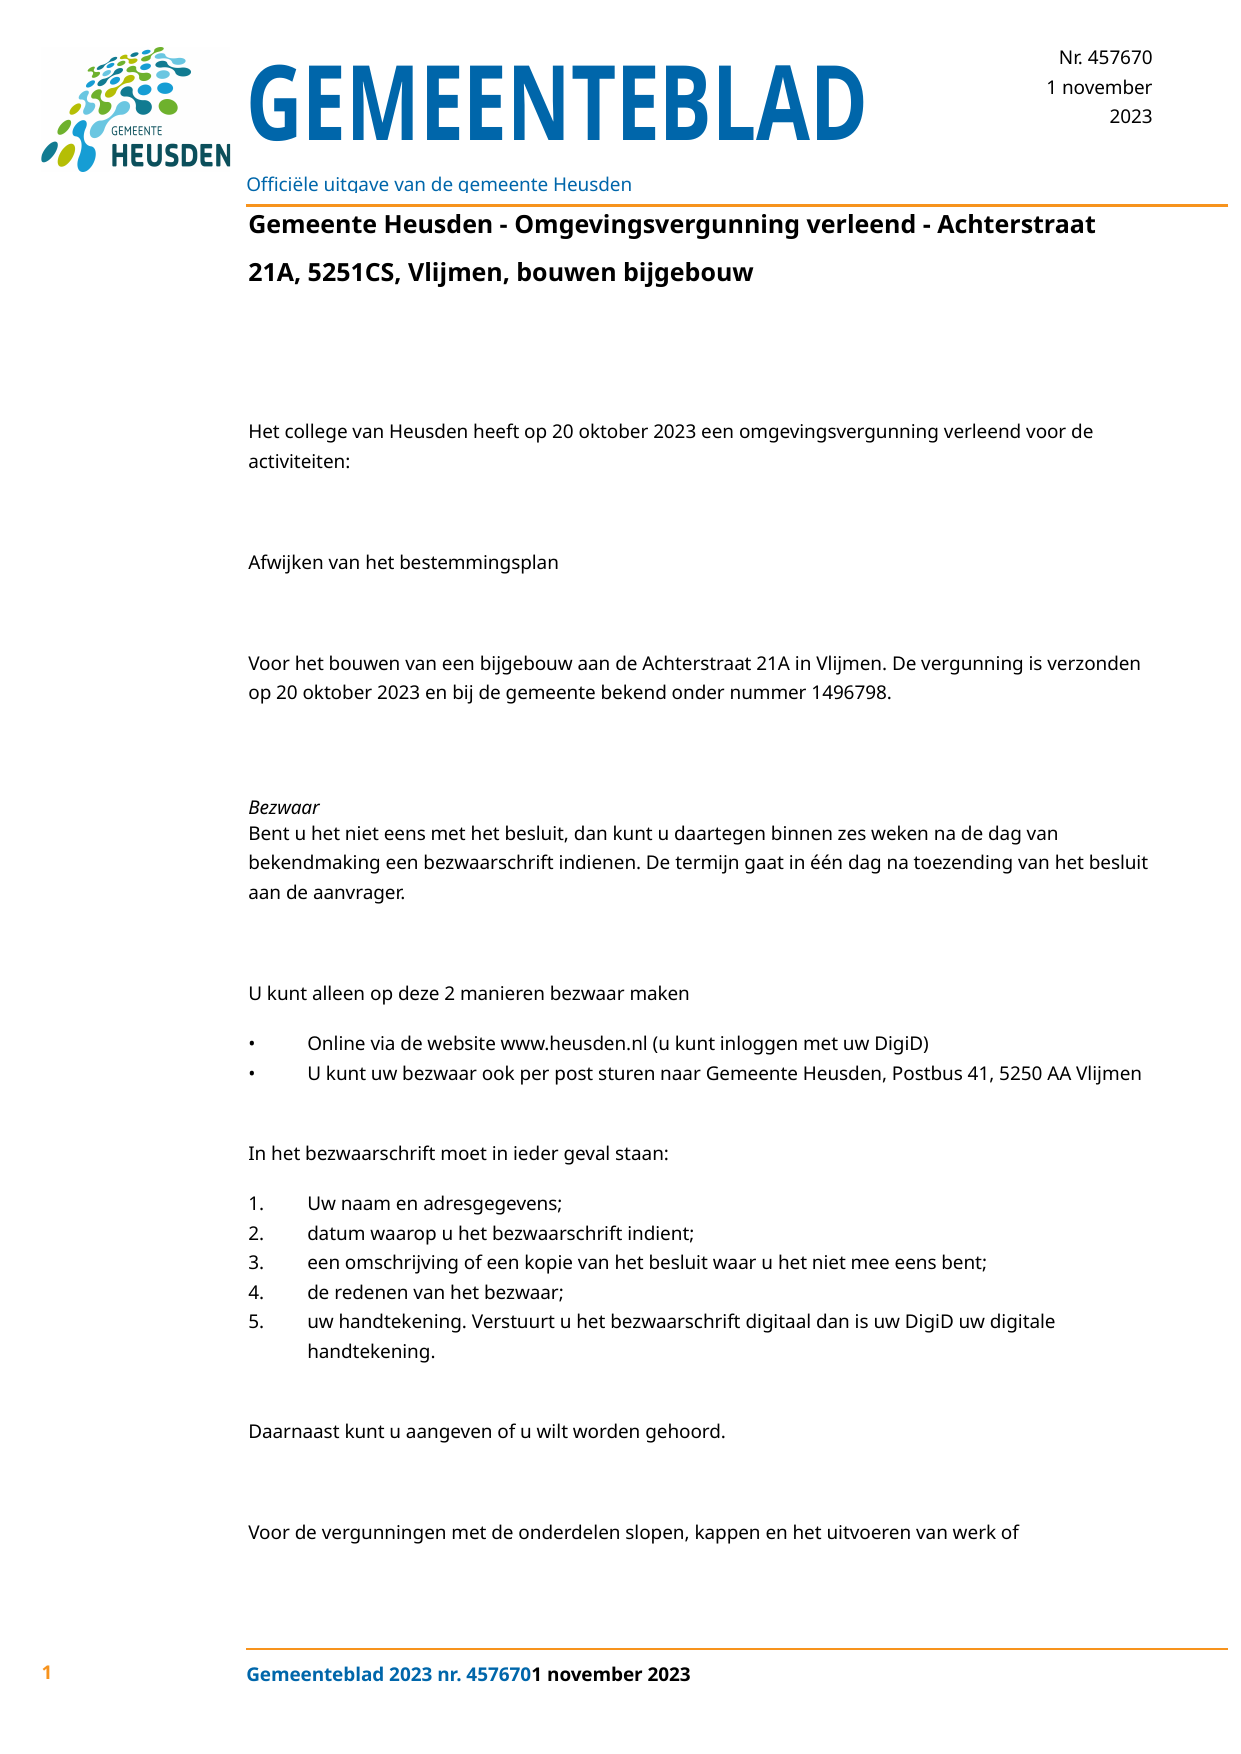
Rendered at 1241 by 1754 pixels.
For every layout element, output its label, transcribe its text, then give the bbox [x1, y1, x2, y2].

text Gemeente Heusden - Omgevingsvergunning verleend - Achterstraat 21A, 5251CS, Vlijmen, bouwen bijgebouw [248, 207, 1152, 288]
text Het college van Heusden heeft op 20 oktober 2023 een omgevingsvergunning verleend voor de activiteiten: [248, 419, 1152, 474]
list U kunt uw bezwaar ook per post sturen naar Gemeente Heusden, Postbus 41, 5250 AA Vlijmen [248, 1060, 1152, 1085]
list uw handtekening. Verstuurt u het bezwaarschrift digitaal dan is uw DigiD uw digitale handtekening. [248, 1308, 1152, 1364]
list datum waarop u het bezwaarschrift indient; [248, 1220, 1152, 1245]
text Voor het bouwen van een bijgebouw aan de Achterstraat 21A in Vlijmen. De vergunning is verzonden op 20 oktober 2023 en bij de gemeente bekend onder nummer 1496798. [248, 650, 1152, 705]
text Daarnaast kunt u aangeven of u wilt worden gehoord. [248, 1418, 1152, 1444]
list Uw naam en adresgegevens; [248, 1190, 1152, 1216]
text Bezwaar [248, 794, 1152, 820]
text In het bezwaarschrift moet in ieder geval staan: [248, 1140, 1152, 1165]
list de redenen van het bezwaar; [248, 1279, 1152, 1304]
list een omschrijving of een kopie van het besluit waar u het niet mee eens bent; [248, 1249, 1152, 1275]
picture [41, 47, 231, 172]
text Bent u het niet eens met het besluit, dan kunt u daartegen binnen zes weken na de dag van bekendmaking een bezwaarschrift indienen. De termijn gaat in één dag na toezending van het besluit aan de aanvrager. [248, 820, 1152, 904]
text Afwijken van het bestemmingsplan [248, 549, 1152, 575]
list Online via de website www.heusden.nl (u kunt inloggen met uw DigiD) [248, 1030, 1152, 1056]
text Voor de vergunningen met de onderdelen slopen, kappen en het uitvoeren van werk of [248, 1519, 1152, 1544]
text U kunt alleen op deze 2 manieren bezwaar maken [248, 980, 1152, 1005]
